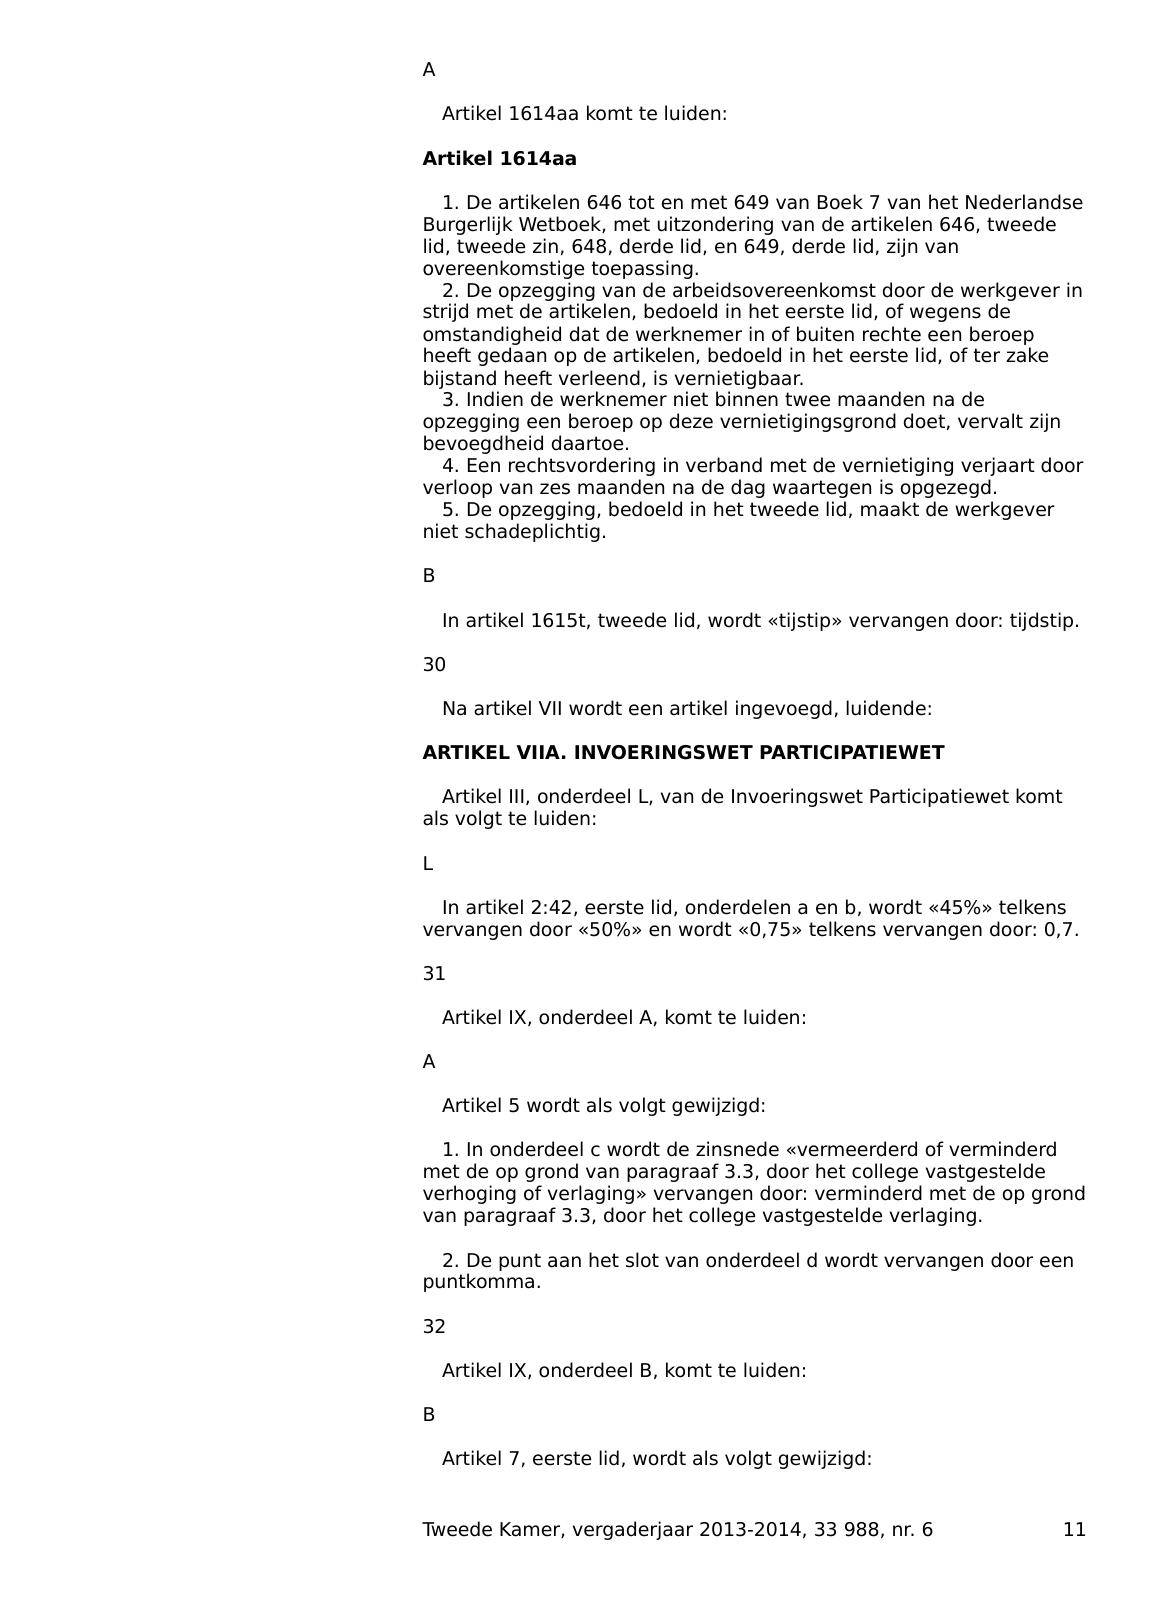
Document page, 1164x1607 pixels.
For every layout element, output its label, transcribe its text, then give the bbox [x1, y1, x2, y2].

text Artikel 1614aa komt te luiden: [422, 103, 1087, 125]
subtitle B [422, 565, 1087, 587]
text Artikel IX, onderdeel B, komt te luiden: [422, 1360, 1087, 1382]
text Artikel 7, eerste lid, wordt als volgt gewijzigd: [422, 1448, 1087, 1470]
text Artikel IX, onderdeel A, komt te luiden: [422, 1007, 1087, 1029]
subtitle B [422, 1404, 1087, 1426]
text 4. Een rechtsvordering in verband met de vernietiging verjaart door verloop van zes maanden na de dag waartegen is opgezegd. [422, 455, 1087, 499]
subtitle 30 [422, 654, 1087, 676]
text In artikel 2:42, eerste lid, onderdelen a en b, wordt «45%» telkens vervangen door «50%» en wordt «0,75» telkens vervangen door: 0,7. [422, 897, 1087, 941]
subtitle A [422, 59, 1087, 81]
text Artikel 5 wordt als volgt gewijzigd: [422, 1095, 1087, 1117]
text 2. De punt aan het slot van onderdeel d wordt vervangen door een puntkomma. [422, 1249, 1087, 1293]
subtitle A [422, 1051, 1087, 1073]
text 3. Indien de werknemer niet binnen twee maanden na de opzegging een beroep op deze vernietigingsgrond doet, vervalt zijn bevoegdheid daartoe. [422, 389, 1087, 455]
text 2. De opzegging van de arbeidsovereenkomst door de werkgever in strijd met de artikelen, bedoeld in het eerste lid, of wegens de omstandigheid dat de werknemer in of buiten rechte een beroep heeft gedaan op de artikelen, bedoeld in het eerste lid, of ter zake bijstand heeft verleend, is vernietigbaar. [422, 279, 1087, 389]
subtitle Artikel 1614aa [422, 147, 1087, 169]
text Artikel III, onderdeel L, van de Invoeringswet Participatiewet komt als volgt te luiden: [422, 786, 1087, 830]
text In artikel 1615t, tweede lid, wordt «tijstip» vervangen door: tijdstip. [422, 609, 1087, 632]
subtitle 31 [422, 963, 1087, 985]
text 5. De opzegging, bedoeld in het tweede lid, maakt de werkgever niet schadeplichtig. [422, 499, 1087, 543]
subtitle 32 [422, 1316, 1087, 1338]
text 1. De artikelen 646 tot en met 649 van Boek 7 van het Nederlandse Burgerlijk Wetboek, met uitzondering van de artikelen 646, tweede lid, tweede zin, 648, derde lid, en 649, derde lid, zijn van overeenkomstige toepassing. [422, 192, 1087, 279]
text Na artikel VII wordt een artikel ingevoegd, luidende: [422, 698, 1087, 720]
subtitle L [422, 852, 1087, 874]
subtitle ARTIKEL VIIA. INVOERINGSWET PARTICIPATIEWET [422, 742, 1087, 764]
text 1. In onderdeel c wordt de zinsnede «vermeerderd of verminderd met de op grond van paragraaf 3.3, door het college vastgestelde verhoging of verlaging» vervangen door: verminderd met de op grond van paragraaf 3.3, door het college vastgestelde verlaging. [422, 1139, 1087, 1227]
